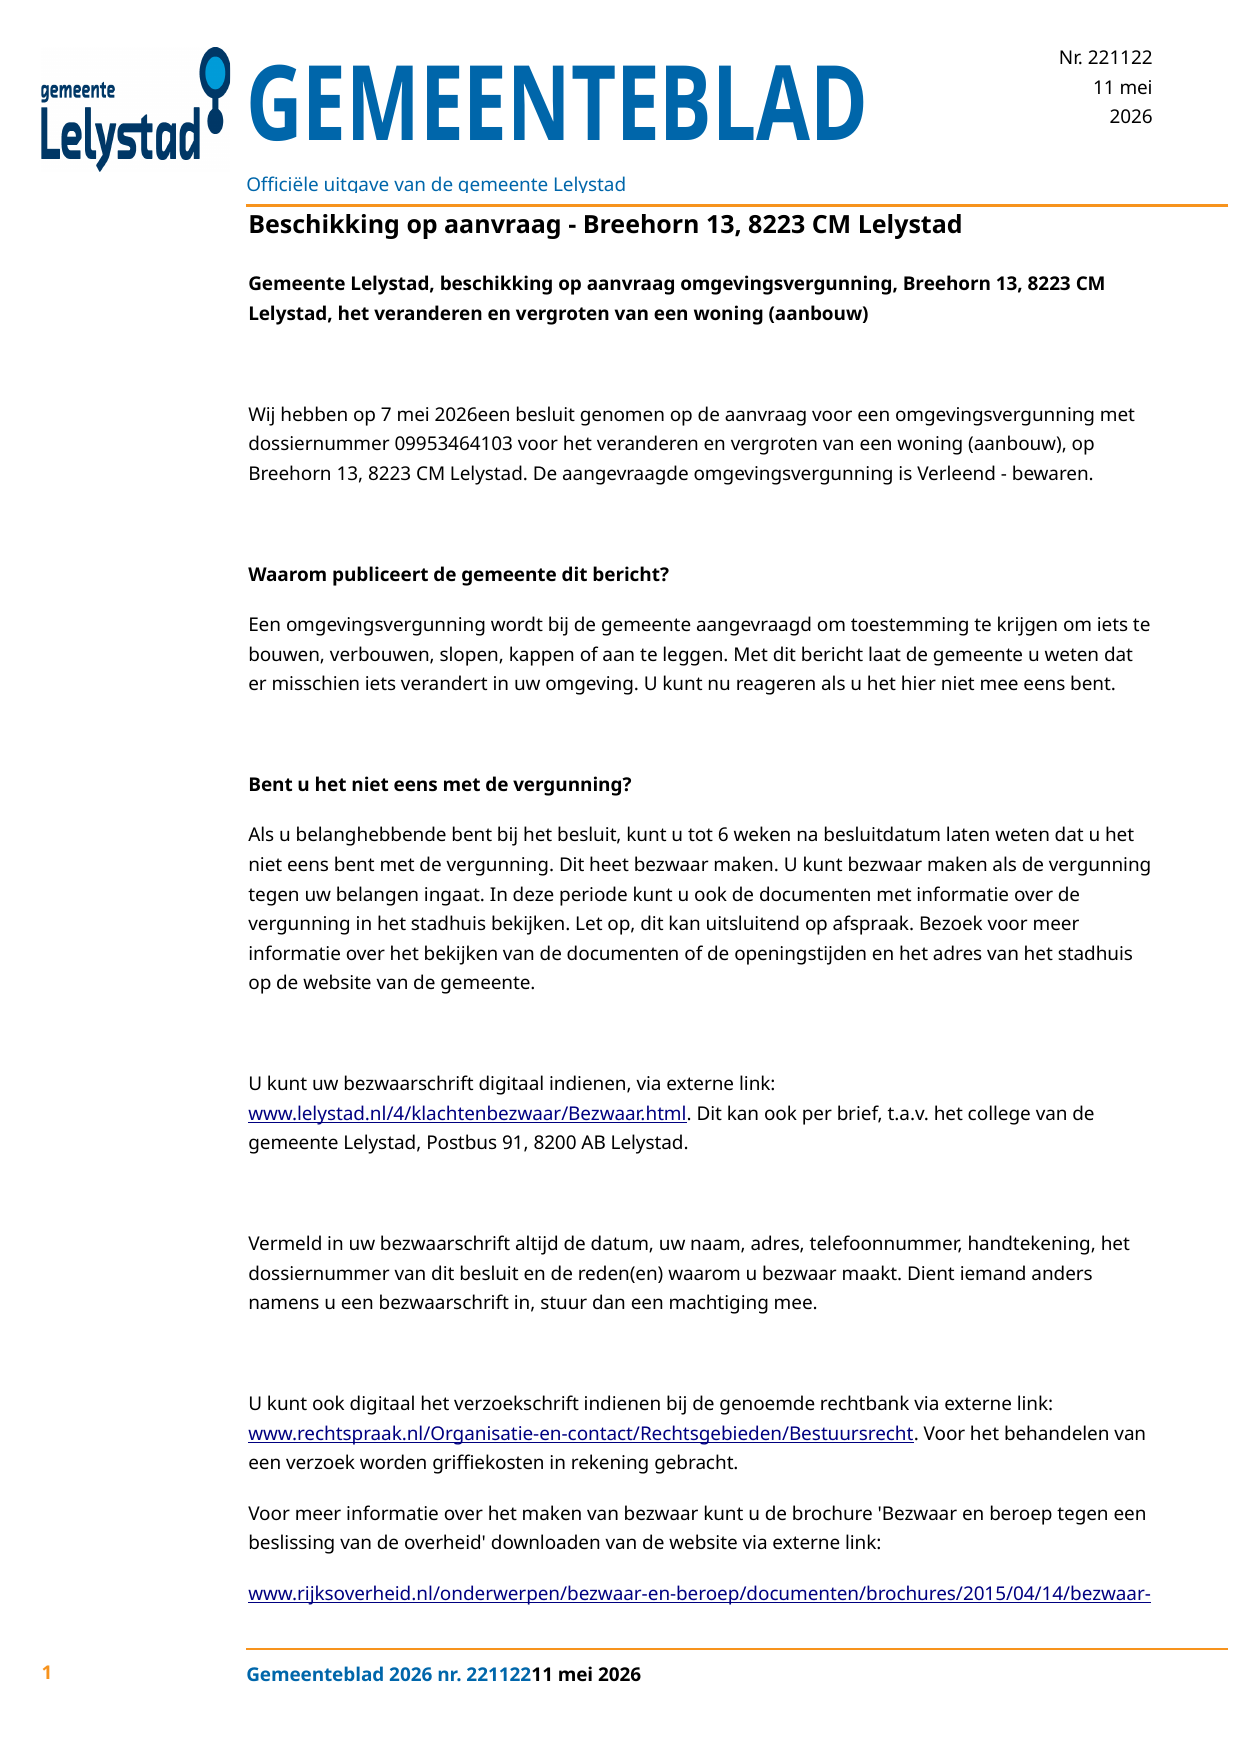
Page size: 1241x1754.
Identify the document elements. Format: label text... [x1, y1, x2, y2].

picture [41, 47, 231, 172]
text www.rijksoverheid.nl/onderwerpen/bezwaar-en-beroep/documenten/brochures/2015/04/14/bezwaar- [248, 1580, 1152, 1606]
text Voor meer informatie over het maken van bezwaar kunt u de brochure 'Bezwaar en beroep tegen een beslissing van de overheid' downloaden van de website via externe link: [248, 1500, 1152, 1555]
text Vermeld in uw bezwaarschrift altijd de datum, uw naam, adres, telefoonnummer, handtekening, het dossiernummer van dit besluit en de reden(en) waarom u bezwaar maakt. Dient iemand anders namens u een bezwaarschrift in, stuur dan een machtiging mee. [248, 1230, 1152, 1315]
text Een omgevingsvergunning wordt bij de gemeente aangevraagd om toestemming te krijgen om iets te bouwen, verbouwen, slopen, kappen of aan te leggen. Met dit bericht laat de gemeente u weten dat er misschien iets verandert in uw omgeving. U kunt nu reageren als u het hier niet mee eens bent. [248, 611, 1152, 696]
text Beschikking op aanvraag - Breehorn 13, 8223 CM Lelystad [248, 207, 1152, 241]
text Als u belanghebbende bent bij het besluit, kunt u tot 6 weken na besluitdatum laten weten dat u het niet eens bent met de vergunning. Dit heet bezwaar maken. U kunt bezwaar maken als de vergunning tegen uw belangen ingaat. In deze periode kunt u ook de documenten met informatie over de vergunning in het stadhuis bekijken. Let op, dit kan uitsluitend op afspraak. Bezoek voor meer informatie over het bekijken van de documenten of de openingstijden en het adres van het stadhuis op de website van de gemeente. [248, 822, 1152, 995]
text U kunt ook digitaal het verzoekschrift indienen bij de genoemde rechtbank via externe link: www.rechtspraak.nl/Organisatie-en-contact/Rechtsgebieden/Bestuursrecht. Voor het behandelen van een verzoek worden griffiekosten in rekening gebracht. [248, 1390, 1152, 1475]
text Bent u het niet eens met de vergunning? [248, 771, 1152, 797]
text Gemeente Lelystad, beschikking op aanvraag omgevingsvergunning, Breehorn 13, 8223 CM Lelystad, het veranderen en vergroten van een woning (aanbouw) [248, 270, 1152, 326]
text Wij hebben op 7 mei 2026een besluit genomen op de aanvraag voor een omgevingsvergunning met dossiernummer 09953464103 voor het veranderen en vergroten van een woning (aanbouw), op Breehorn 13, 8223 CM Lelystad. De aangevraagde omgevingsvergunning is Verleend - bewaren. [248, 401, 1152, 486]
text U kunt uw bezwaarschrift digitaal indienen, via externe link: www.lelystad.nl/4/klachtenbezwaar/Bezwaar.html. Dit kan ook per brief, t.a.v. het college van de gemeente Lelystad, Postbus 91, 8200 AB Lelystad. [248, 1070, 1152, 1155]
text Waarom publiceert de gemeente dit bericht? [248, 561, 1152, 586]
